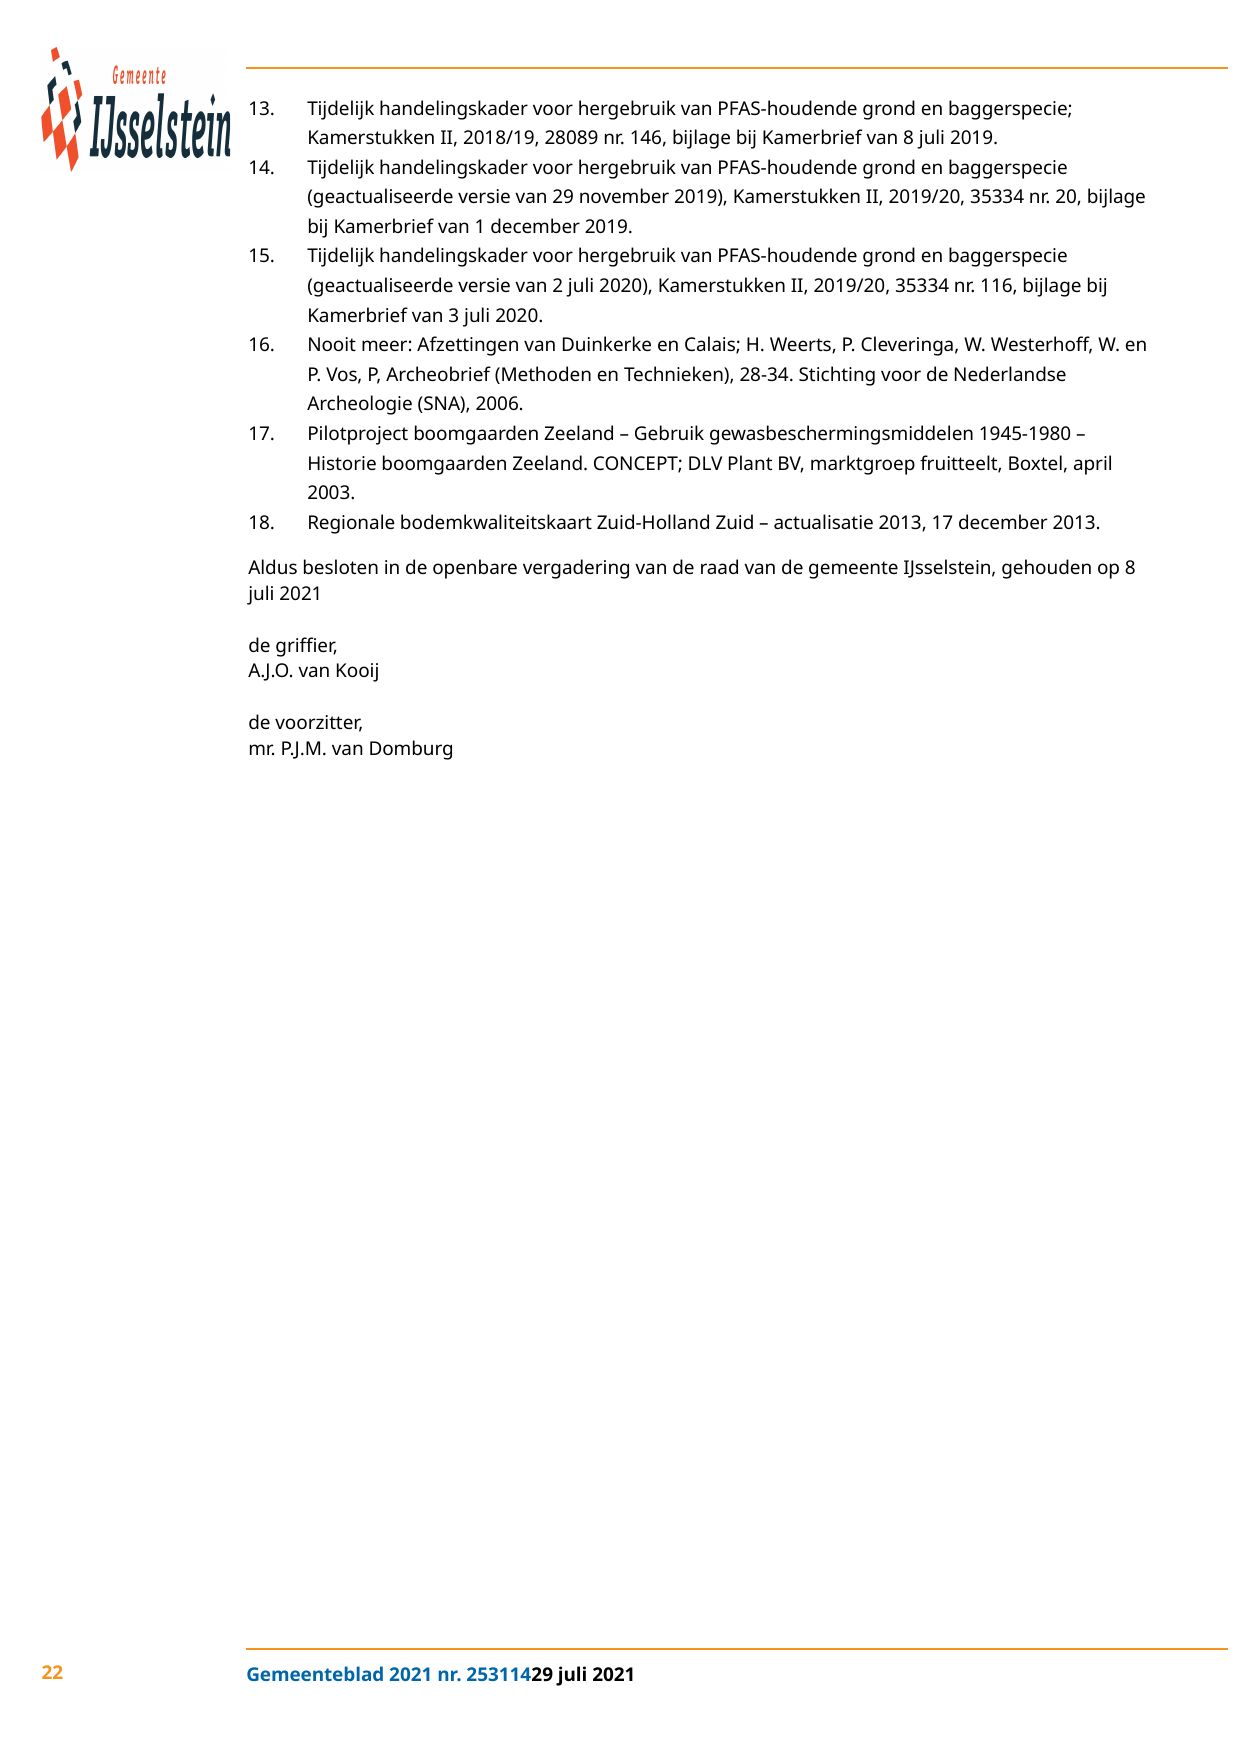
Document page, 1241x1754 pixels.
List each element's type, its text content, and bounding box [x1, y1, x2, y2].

picture [41, 47, 231, 172]
list Regionale bodemkwaliteitskaart Zuid-Holland Zuid – actualisatie 2013, 17 december 2013. [248, 509, 1152, 535]
list Nooit meer: Afzettingen van Duinkerke en Calais; H. Weerts, P. Cleveringa, W. Westerhoff, W. en P. Vos, P, Archeobrief (Methoden en Technieken), 28-34. Stichting voor de Nederlandse Archeologie (SNA), 2006. [248, 331, 1152, 416]
list Tijdelijk handelingskader voor hergebruik van PFAS-houdende grond en baggerspecie (geactualiseerde versie van 29 november 2019), Kamerstukken II, 2019/20, 35334 nr. 20, bijlage bij Kamerbrief van 1 december 2019. [248, 154, 1152, 239]
list Pilotproject boomgaarden Zeeland – Gebruik gewasbeschermingsmiddelen 1945-1980 – Historie boomgaarden Zeeland. CONCEPT; DLV Plant BV, marktgroep fruitteelt, Boxtel, april 2003. [248, 420, 1152, 505]
text mr. P.J.M. van Domburg [248, 735, 1152, 760]
list Tijdelijk handelingskader voor hergebruik van PFAS-houdende grond en baggerspecie (geactualiseerde versie van 2 juli 2020), Kamerstukken II, 2019/20, 35334 nr. 116, bijlage bij Kamerbrief van 3 juli 2020. [248, 243, 1152, 328]
text de voorzitter, [248, 709, 1152, 735]
text de griffier, [248, 632, 1152, 657]
text A.J.O. van Kooij [248, 657, 1152, 683]
list Tijdelijk handelingskader voor hergebruik van PFAS-houdende grond en baggerspecie; Kamerstukken II, 2018/19, 28089 nr. 146, bijlage bij Kamerbrief van 8 juli 2019. [248, 95, 1152, 150]
text Aldus besloten in de openbare vergadering van de raad van de gemeente IJsselstein, gehouden op 8 juli 2021 [248, 554, 1152, 606]
